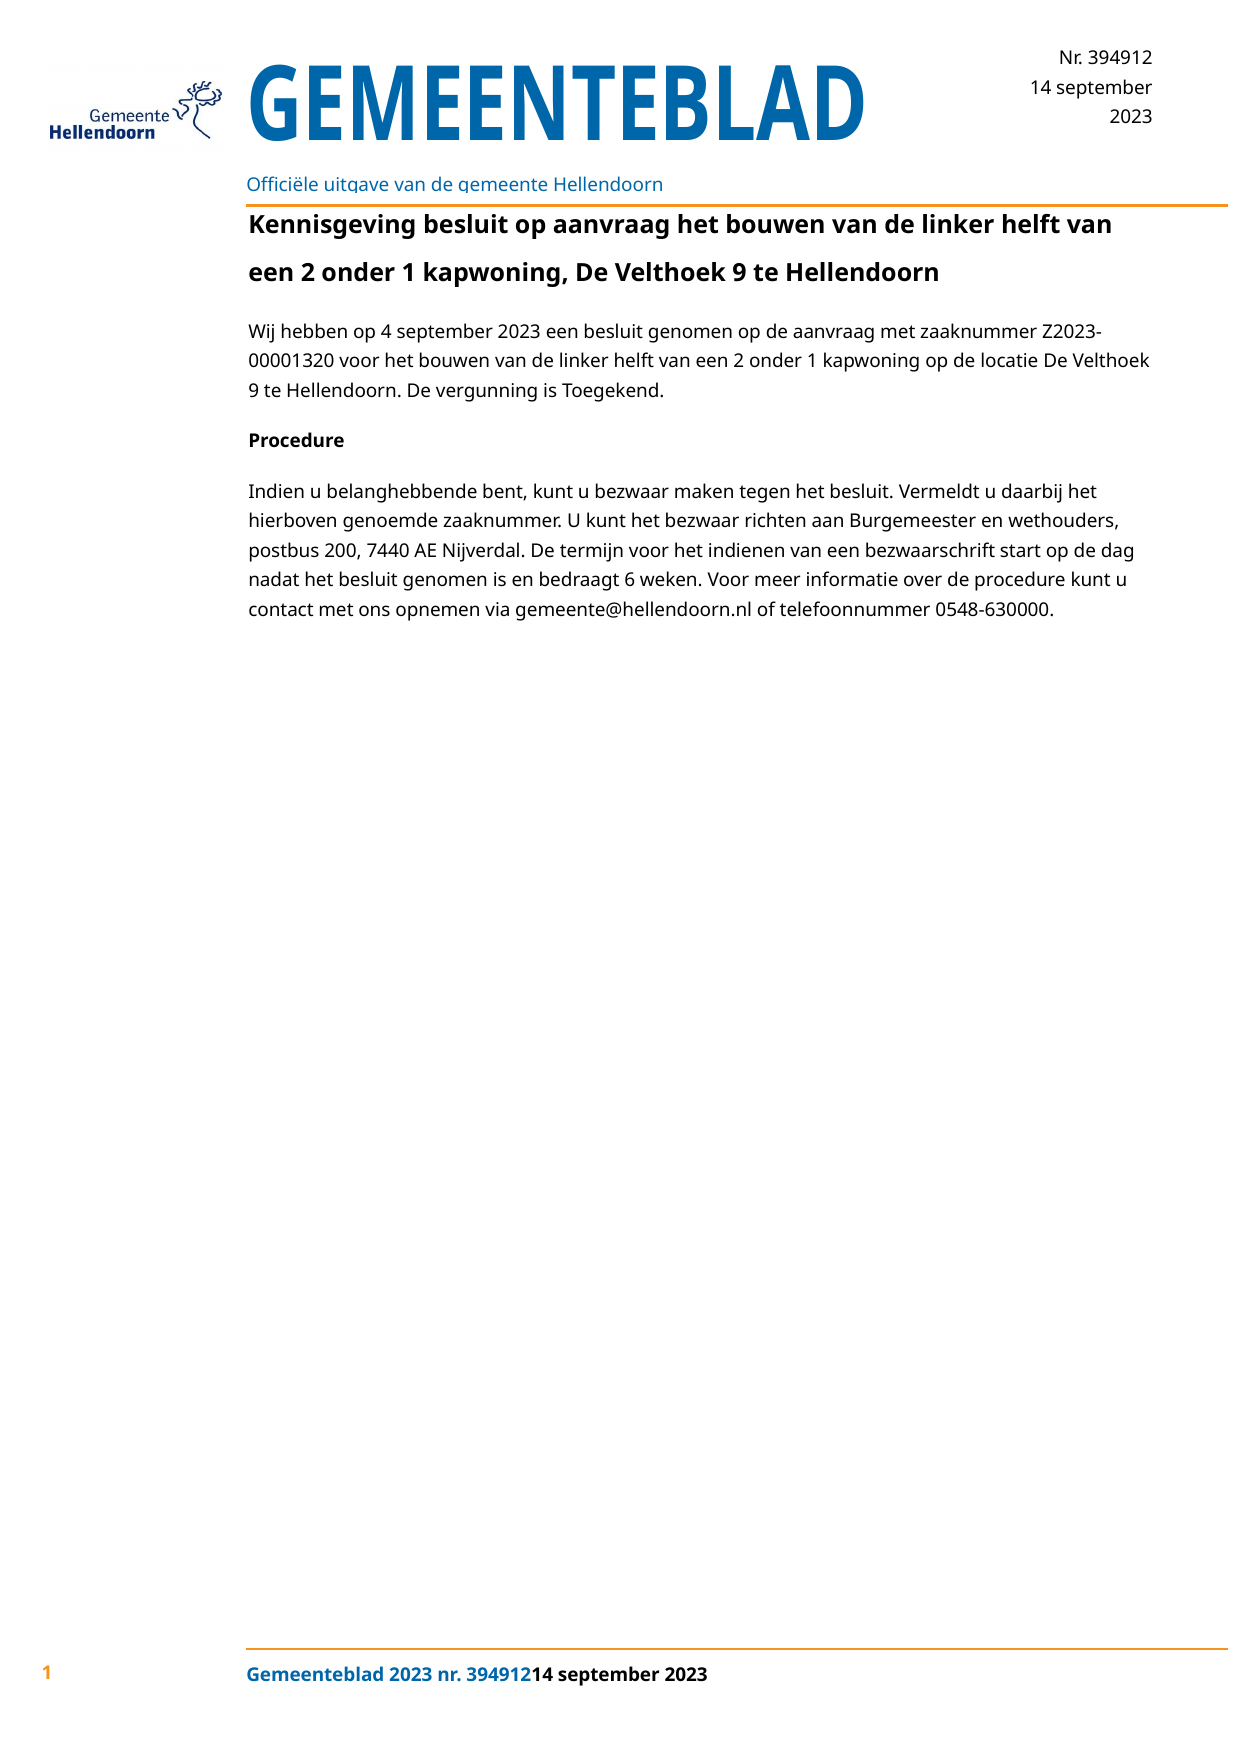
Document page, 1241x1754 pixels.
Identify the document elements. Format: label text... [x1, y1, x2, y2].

text Wij hebben op 4 september 2023 een besluit genomen op de aanvraag met zaaknummer Z2023-00001320 voor het bouwen van de linker helft van een 2 onder 1 kapwoning op de locatie De Velthoek 9 te Hellendoorn. De vergunning is Toegekend. [248, 318, 1152, 403]
text Indien u belanghebbende bent, kunt u bezwaar maken tegen het besluit. Vermeldt u daarbij het hierboven genoemde zaaknummer. U kunt het bezwaar richten aan Burgemeester en wethouders, postbus 200, 7440 AE Nijverdal. De termijn voor het indienen van een bezwaarschrift start op de dag nadat het besluit genomen is en bedraagt 6 weken. Voor meer informatie over de procedure kunt u contact met ons opnemen via gemeente@hellendoorn.nl of telefoonnummer 0548-630000. [248, 478, 1152, 622]
text Kennisgeving besluit op aanvraag het bouwen van de linker helft van een 2 onder 1 kapwoning, De Velthoek 9 te Hellendoorn [248, 207, 1152, 288]
picture [41, 47, 231, 172]
text Procedure [248, 427, 1152, 453]
